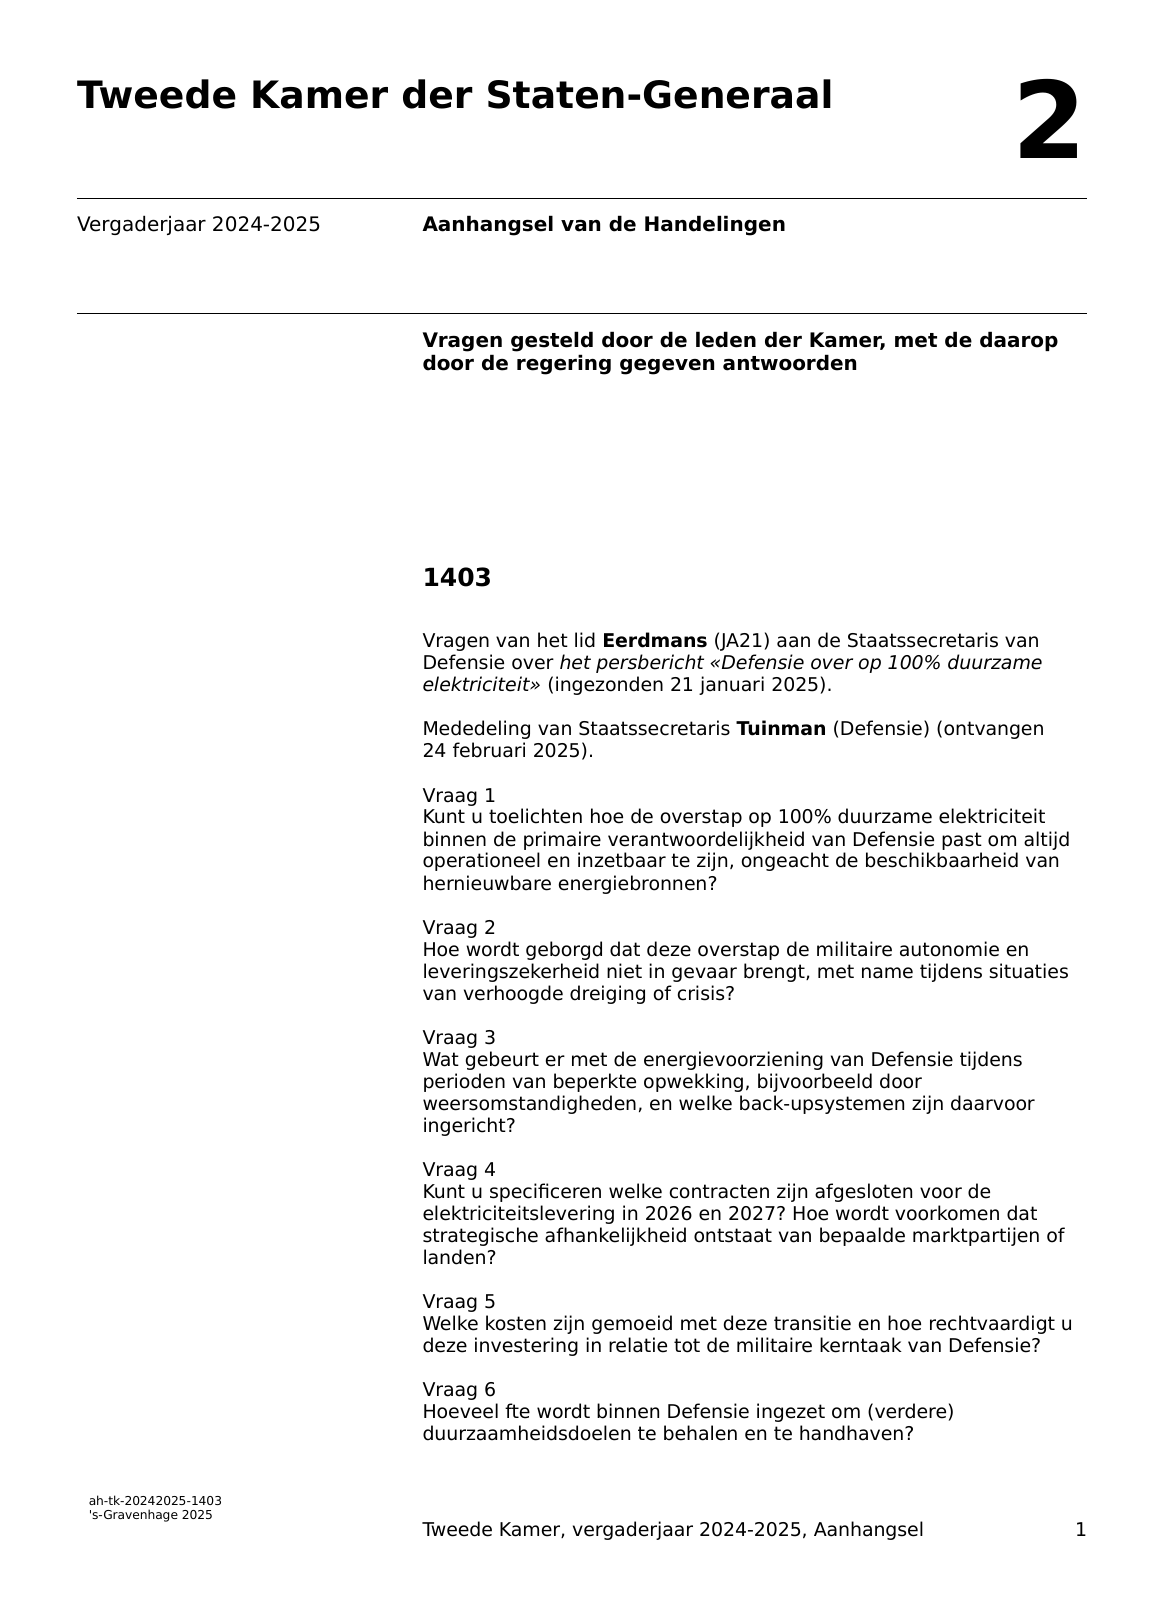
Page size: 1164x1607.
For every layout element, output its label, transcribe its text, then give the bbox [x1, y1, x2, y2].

text 1403 [422, 563, 1087, 592]
text Vraag 5 [422, 1291, 1087, 1313]
text Kunt u toelichten hoe de overstap op 100% duurzame elektriciteit binnen de primaire verantwoordelijkheid van Defensie past om altijd operationeel en inzetbaar te zijn, ongeacht de beschikbaarheid van hernieuwbare energiebronnen? [422, 806, 1087, 894]
text Mededeling van Staatssecretaris Tuinman (Defensie) (ontvangen 24 februari 2025). [422, 718, 1087, 762]
text Welke kosten zijn gemoeid met deze transitie en hoe rechtvaardigt u deze investering in relatie tot de militaire kerntaak van Defensie? [422, 1313, 1087, 1357]
text 's-Gravenhage 2025 [88, 1508, 323, 1522]
table_cell Vergaderjaar 2024-2025 [77, 199, 422, 313]
table_header 2 [886, 59, 1087, 198]
table_cell Aanhangsel van de Handelingen [422, 199, 1087, 313]
text Vraag 2 [422, 917, 1087, 938]
text Vragen van het lid Eerdmans (JA21) aan de Staatssecretaris van Defensie over het persbericht «Defensie over op 100% duurzame elektriciteit» (ingezonden 21 januari 2025). [422, 630, 1087, 696]
text Vraag 3 [422, 1027, 1087, 1049]
table_cell Vragen gesteld door de leden der Kamer, met de daarop door de regering gegeven antwoorden [422, 314, 1087, 375]
text Hoeveel fte wordt binnen Defensie ingezet om (verdere) duurzaamheidsdoelen te behalen en te handhaven? [422, 1401, 1087, 1445]
text Hoe wordt geborgd dat deze overstap de militaire autonomie en leveringszekerheid niet in gevaar brengt, met name tijdens situaties van verhoogde dreiging of crisis? [422, 938, 1087, 1004]
text Vraag 1 [422, 784, 1087, 806]
text Vraag 6 [422, 1379, 1087, 1401]
text Vraag 4 [422, 1159, 1087, 1181]
table_cell [77, 314, 422, 375]
table_header Tweede Kamer der Staten-Generaal [77, 59, 886, 198]
text Kunt u specificeren welke contracten zijn afgesloten voor de elektriciteitslevering in 2026 en 2027? Hoe wordt voorkomen dat strategische afhankelijkheid ontstaat van bepaalde marktpartijen of landen? [422, 1181, 1087, 1269]
text Wat gebeurt er met de energievoorziening van Defensie tijdens perioden van beperkte opwekking, bijvoorbeeld door weersomstandigheden, en welke back-upsystemen zijn daarvoor ingericht? [422, 1049, 1087, 1137]
text ah-tk-20242025-1403 [88, 1494, 323, 1508]
